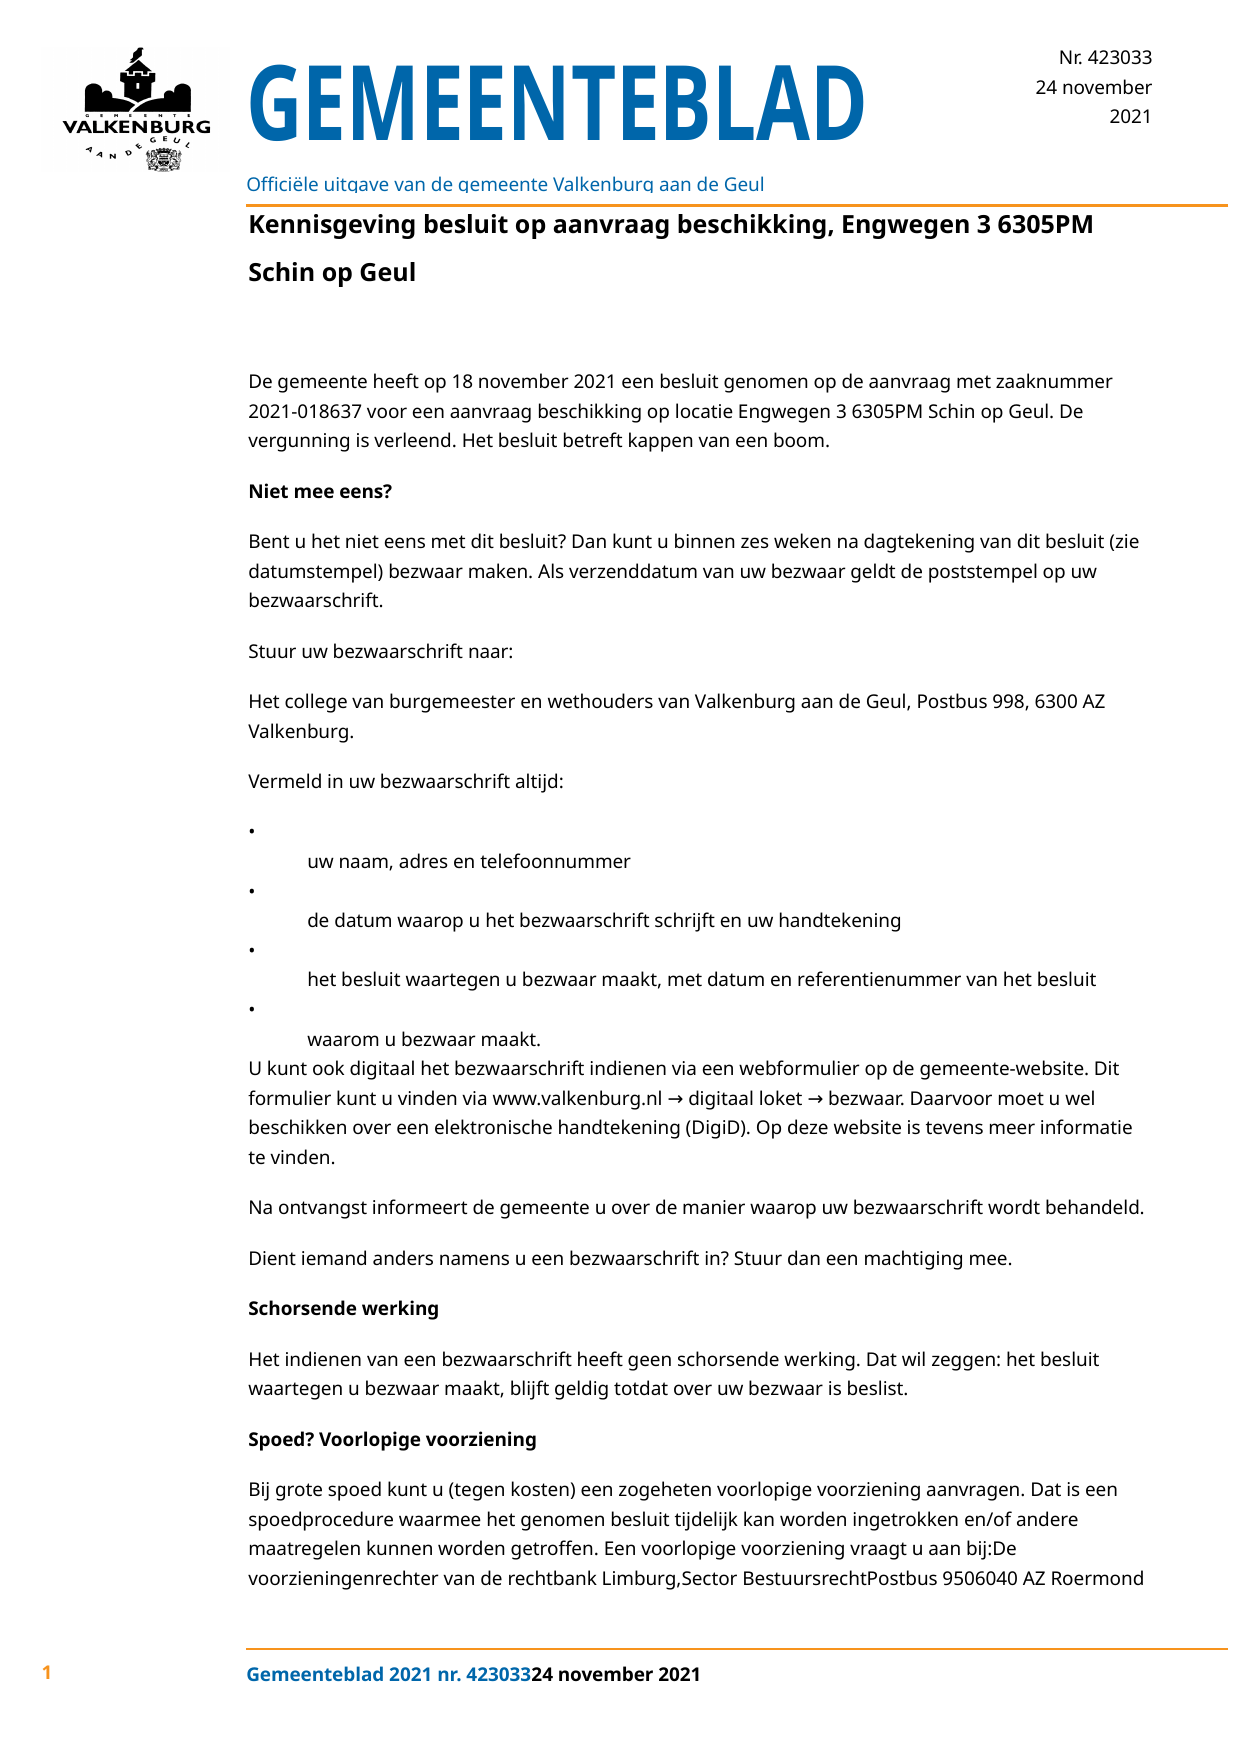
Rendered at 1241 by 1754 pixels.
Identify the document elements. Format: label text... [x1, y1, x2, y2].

text Kennisgeving besluit op aanvraag beschikking, Engwegen 3 6305PM Schin op Geul [248, 207, 1152, 288]
text Het college van burgemeester en wethouders van Valkenburg aan de Geul, Postbus 998, 6300 AZ Valkenburg. [248, 688, 1152, 744]
text Spoed? Voorlopige voorziening [248, 1426, 1152, 1452]
text Bij grote spoed kunt u (tegen kosten) een zogeheten voorlopige voorziening aanvragen. Dat is een spoedprocedure waarmee het genomen besluit tijdelijk kan worden ingetrokken en/of andere maatregelen kunnen worden getroffen. Een voorlopige voorziening vraagt u aan bij:De voorzieningenrechter van de rechtbank Limburg,Sector BestuursrechtPostbus 9506040 AZ Roermond [248, 1476, 1152, 1591]
text Na ontvangst informeert de gemeente u over de manier waarop uw bezwaarschrift wordt behandeld. [248, 1194, 1152, 1220]
text De gemeente heeft op 18 november 2021 een besluit genomen op de aanvraag met zaaknummer 2021-018637 voor een aanvraag beschikking op locatie Engwegen 3 6305PM Schin op Geul. De vergunning is verleend. Het besluit betreft kappen van een boom. [248, 368, 1152, 453]
text Dient iemand anders namens u een bezwaarschrift in? Stuur dan een machtiging mee. [248, 1245, 1152, 1271]
list het besluit waartegen u bezwaar maakt, met datum en referentienummer van het besluit [248, 967, 1152, 992]
text Vermeld in uw bezwaarschrift altijd: [248, 768, 1152, 794]
list waarom u bezwaar maakt. [248, 1026, 1152, 1052]
picture [41, 47, 231, 172]
list uw naam, adres en telefoonnummer [248, 848, 1152, 874]
text Niet mee eens? [248, 478, 1152, 504]
text U kunt ook digitaal het bezwaarschrift indienen via een webformulier op de gemeente-website. Dit formulier kunt u vinden via www.valkenburg.nl → digitaal loket → bezwaar. Daarvoor moet u wel beschikken over een elektronische handtekening (DigiD). Op deze website is tevens meer informatie te vinden. [248, 1055, 1152, 1170]
text Schorsende werking [248, 1295, 1152, 1321]
text Stuur uw bezwaarschrift naar: [248, 638, 1152, 664]
text Bent u het niet eens met dit besluit? Dan kunt u binnen zes weken na dagtekening van dit besluit (zie datumstempel) bezwaar maken. Als verzenddatum van uw bezwaar geldt de poststempel op uw bezwaarschrift. [248, 528, 1152, 613]
list de datum waarop u het bezwaarschrift schrijft en uw handtekening [248, 907, 1152, 933]
text Het indienen van een bezwaarschrift heeft geen schorsende werking. Dat wil zeggen: het besluit waartegen u bezwaar maakt, blijft geldig totdat over uw bezwaar is beslist. [248, 1346, 1152, 1401]
